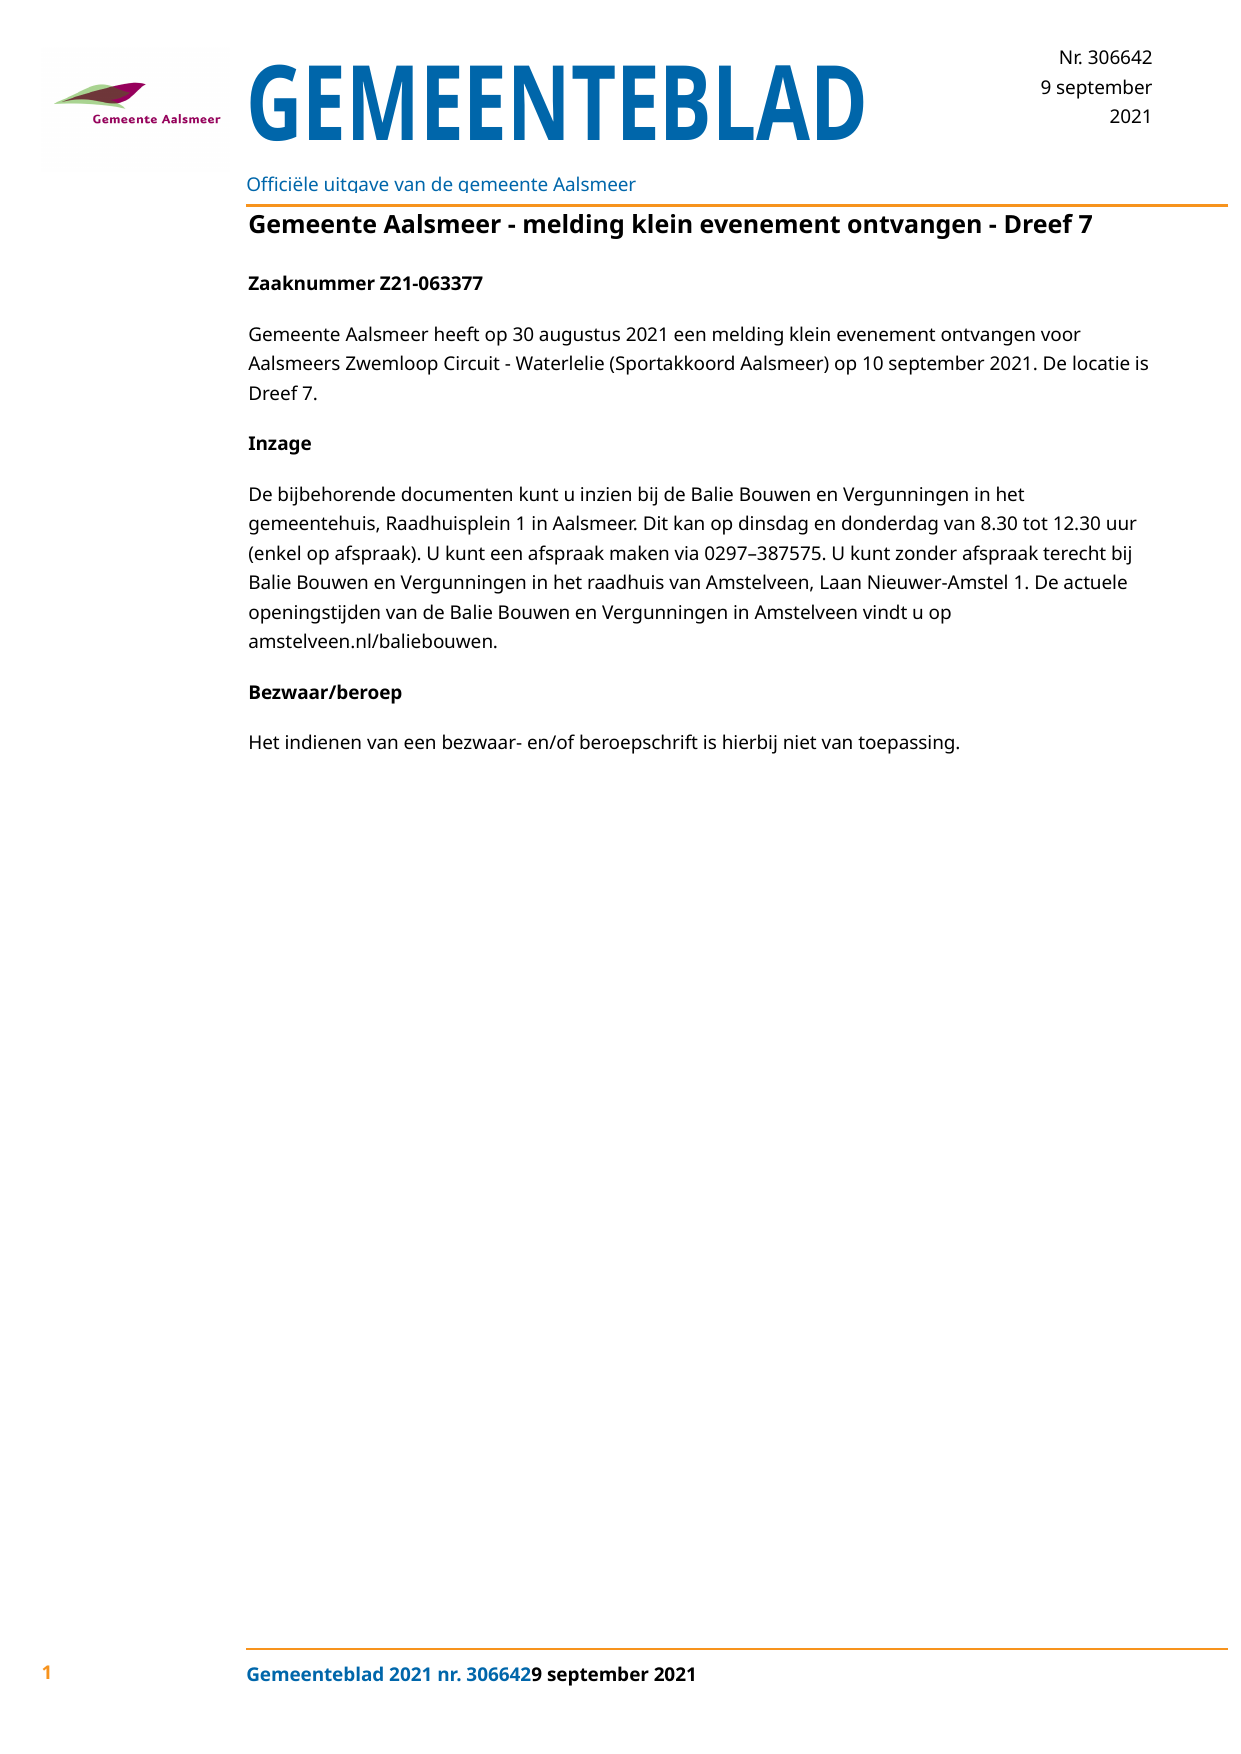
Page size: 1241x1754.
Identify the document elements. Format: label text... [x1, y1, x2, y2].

picture [41, 47, 231, 172]
text Inzage [248, 430, 1152, 456]
text Bezwaar/beroep [248, 679, 1152, 705]
text De bijbehorende documenten kunt u inzien bij de Balie Bouwen en Vergunningen in het gemeentehuis, Raadhuisplein 1 in Aalsmeer. Dit kan op dinsdag en donderdag van 8.30 tot 12.30 uur (enkel op afspraak). U kunt een afspraak maken via 0297–387575. U kunt zonder afspraak terecht bij Balie Bouwen en Vergunningen in het raadhuis van Amstelveen, Laan Nieuwer-Amstel 1. De actuele openingstijden van de Balie Bouwen en Vergunningen in Amstelveen vindt u op amstelveen.nl/baliebouwen. [248, 481, 1152, 654]
text Gemeente Aalsmeer - melding klein evenement ontvangen - Dreef 7 [248, 207, 1152, 241]
text Gemeente Aalsmeer heeft op 30 augustus 2021 een melding klein evenement ontvangen voor Aalsmeers Zwemloop Circuit - Waterlelie (Sportakkoord Aalsmeer) op 10 september 2021. De locatie is Dreef 7. [248, 321, 1152, 406]
text Het indienen van een bezwaar- en/of beroepschrift is hierbij niet van toepassing. [248, 729, 1152, 755]
text Zaaknummer Z21-063377 [248, 270, 1152, 296]
